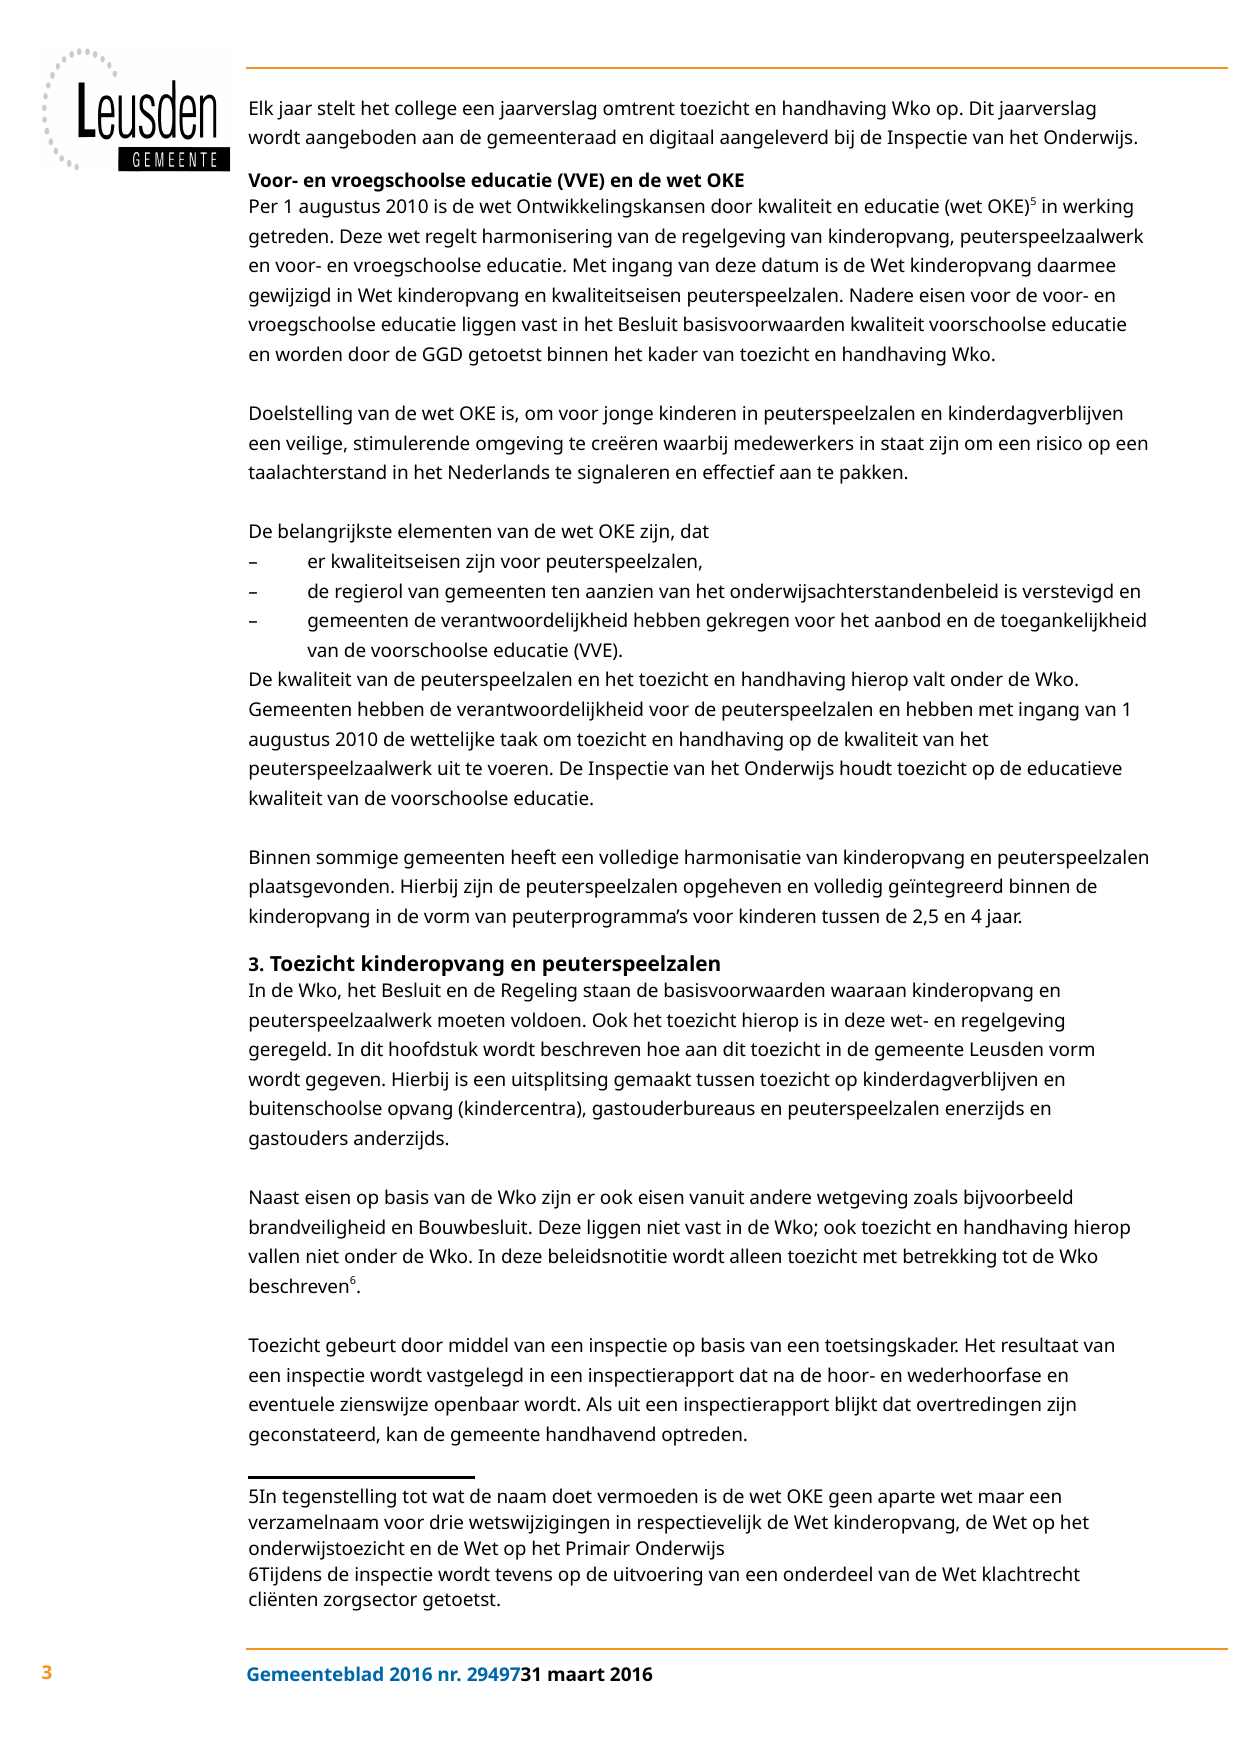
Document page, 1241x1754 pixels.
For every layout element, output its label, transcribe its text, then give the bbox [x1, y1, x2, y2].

text Naast eisen op basis van de Wko zijn er ook eisen vanuit andere wetgeving zoals bijvoorbeeld brandveiligheid en Bouwbesluit. Deze liggen niet vast in de Wko; ook toezicht en handhaving hierop vallen niet onder de Wko. In deze beleidsnotitie wordt alleen toezicht met betrekking tot de Wko beschreven. [248, 1184, 1152, 1299]
text De belangrijkste elementen van de wet OKE zijn, dat [248, 519, 1152, 544]
text De kwaliteit van de peuterspeelzalen en het toezicht en handhaving hierop valt onder de Wko. Gemeenten hebben de verantwoordelijkheid voor de peuterspeelzalen en hebben met ingang van 1 augustus 2010 de wettelijke taak om toezicht en handhaving op de kwaliteit van het peuterspeelzaalwerk uit te voeren. De Inspectie van het Onderwijs houdt toezicht op de educatieve kwaliteit van de voorschoolse educatie. [248, 667, 1152, 811]
text In de Wko, het Besluit en de Regeling staan de basisvoorwaarden waaraan kinderopvang en peuterspeelzaalwerk moeten voldoen. Ook het toezicht hierop is in deze wet- en regelgeving geregeld. In dit hoofdstuk wordt beschreven hoe aan dit toezicht in de gemeente Leusden vorm wordt gegeven. Hierbij is een uitsplitsing gemaakt tussen toezicht op kinderdagverblijven en buitenschoolse opvang (kindercentra), gastouderbureaus en peuterspeelzalen enerzijds en gastouders anderzijds. [248, 977, 1152, 1151]
text Toezicht gebeurt door middel van een inspectie op basis van een toetsingskader. Het resultaat van een inspectie wordt vastgelegd in een inspectierapport dat na de hoor- en wederhoorfase en eventuele zienswijze openbaar wordt. Als uit een inspectierapport blijkt dat overtredingen zijn geconstateerd, kan de gemeente handhavend optreden. [248, 1332, 1152, 1447]
list gemeenten de verantwoordelijkheid hebben gekregen voor het aanbod en de toegankelijkheid van de voorschoolse educatie (VVE). [248, 607, 1152, 663]
text Doelstelling van de wet OKE is, om voor jonge kinderen in peuterspeelzalen en kinderdagverblijven een veilige, stimulerende omgeving te creëren waarbij medewerkers in staat zijn om een risico op een taalachterstand in het Nederlands te signaleren en effectief aan te pakken. [248, 400, 1152, 485]
text Voor- en vroegschoolse educatie (VVE) en de wet OKE [248, 167, 1152, 193]
text Per 1 augustus 2010 is de wet Ontwikkelingskansen door kwaliteit en educatie (wet OKE) in werking getreden. Deze wet regelt harmonisering van de regelgeving van kinderopvang, peuterspeelzaalwerk en voor- en vroegschoolse educatie. Met ingang van deze datum is de Wet kinderopvang daarmee gewijzigd in Wet kinderopvang en kwaliteitseisen peuterspeelzalen. Nadere eisen voor de voor- en vroegschoolse educatie liggen vast in het Besluit basisvoorwaarden kwaliteit voorschoolse educatie en worden door de GGD getoetst binnen het kader van toezicht en handhaving Wko. [248, 193, 1152, 367]
list er kwaliteitseisen zijn voor peuterspeelzalen, [248, 548, 1152, 574]
text Binnen sommige gemeenten heeft een volledige harmonisatie van kinderopvang en peuterspeelzalen plaatsgevonden. Hierbij zijn de peuterspeelzalen opgeheven en volledig geïntegreerd binnen de kinderopvang in de vorm van peuterprogramma’s voor kinderen tussen de 2,5 en 4 jaar. [248, 844, 1152, 929]
text In tegenstelling tot wat de naam doet vermoeden is de wet OKE geen aparte wet maar een verzamelnaam voor drie wetswijzigingen in respectievelijk de Wet kinderopvang, de Wet op het onderwijstoezicht en de Wet op het Primair Onderwijs [248, 1483, 1152, 1561]
list de regierol van gemeenten ten aanzien van het onderwijsachterstandenbeleid is verstevigd en [248, 578, 1152, 603]
text 3. Toezicht kinderopvang en peuterspeelzalen [248, 949, 1152, 977]
text Tijdens de inspectie wordt tevens op de uitvoering van een onderdeel van de Wet klachtrecht cliënten zorgsector getoetst. [248, 1561, 1152, 1612]
picture [41, 47, 231, 172]
text Elk jaar stelt het college een jaarverslag omtrent toezicht en handhaving Wko op. Dit jaarverslag wordt aangeboden aan de gemeenteraad en digitaal aangeleverd bij de Inspectie van het Onderwijs. [248, 95, 1152, 150]
